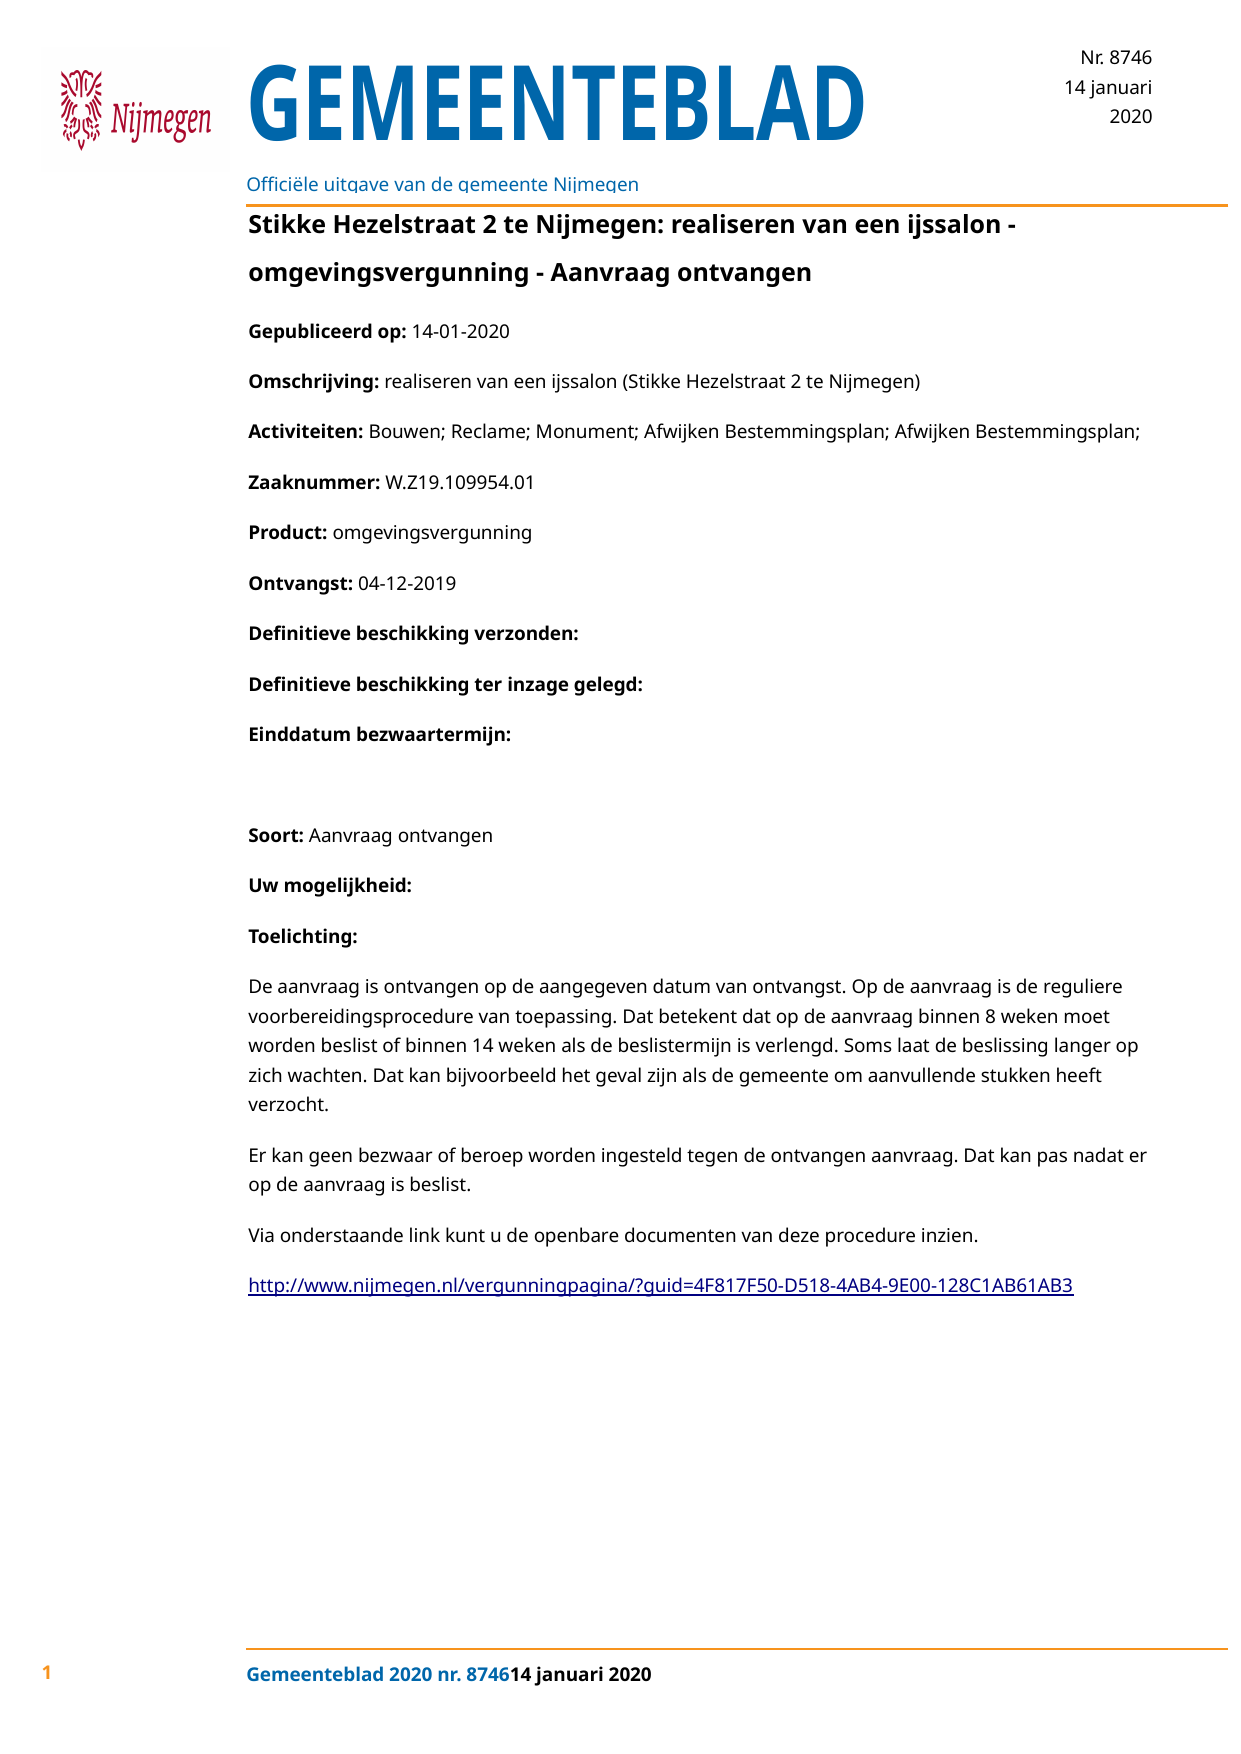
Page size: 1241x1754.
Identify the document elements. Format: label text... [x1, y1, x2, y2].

text Stikke Hezelstraat 2 te Nijmegen: realiseren van een ijssalon - omgevingsvergunning - Aanvraag ontvangen [248, 207, 1152, 288]
picture [41, 47, 231, 172]
text Product: omgevingsvergunning [248, 519, 1152, 545]
text Uw mogelijkheid: [248, 872, 1152, 898]
text Toelichting: [248, 923, 1152, 949]
text De aanvraag is ontvangen op de aangegeven datum van ontvangst. Op de aanvraag is de reguliere voorbereidingsprocedure van toepassing. Dat betekent dat op de aanvraag binnen 8 weken moet worden beslist of binnen 14 weken als de beslistermijn is verlengd. Soms laat de beslissing langer op zich wachten. Dat kan bijvoorbeeld het geval zijn als de gemeente om aanvullende stukken heeft verzocht. [248, 973, 1152, 1117]
text Gepubliceerd op: 14-01-2020 [248, 318, 1152, 344]
text Zaaknummer: W.Z19.109954.01 [248, 469, 1152, 495]
text Einddatum bezwaartermijn: [248, 721, 1152, 747]
text Omschrijving: realiseren van een ijssalon (Stikke Hezelstraat 2 te Nijmegen) [248, 368, 1152, 394]
text Ontvangst: 04-12-2019 [248, 570, 1152, 596]
text http://www.nijmegen.nl/vergunningpagina/?guid=4F817F50-D518-4AB4-9E00-128C1AB61AB3 [248, 1272, 1152, 1298]
text Definitieve beschikking verzonden: [248, 620, 1152, 646]
text Via onderstaande link kunt u de openbare documenten van deze procedure inzien. [248, 1222, 1152, 1248]
text Definitieve beschikking ter inzage gelegd: [248, 671, 1152, 697]
text Activiteiten: Bouwen; Reclame; Monument; Afwijken Bestemmingsplan; Afwijken Bestemmingsplan; [248, 419, 1152, 444]
text Er kan geen bezwaar of beroep worden ingesteld tegen de ontvangen aanvraag. Dat kan pas nadat er op de aanvraag is beslist. [248, 1142, 1152, 1197]
text Soort: Aanvraag ontvangen [248, 822, 1152, 848]
